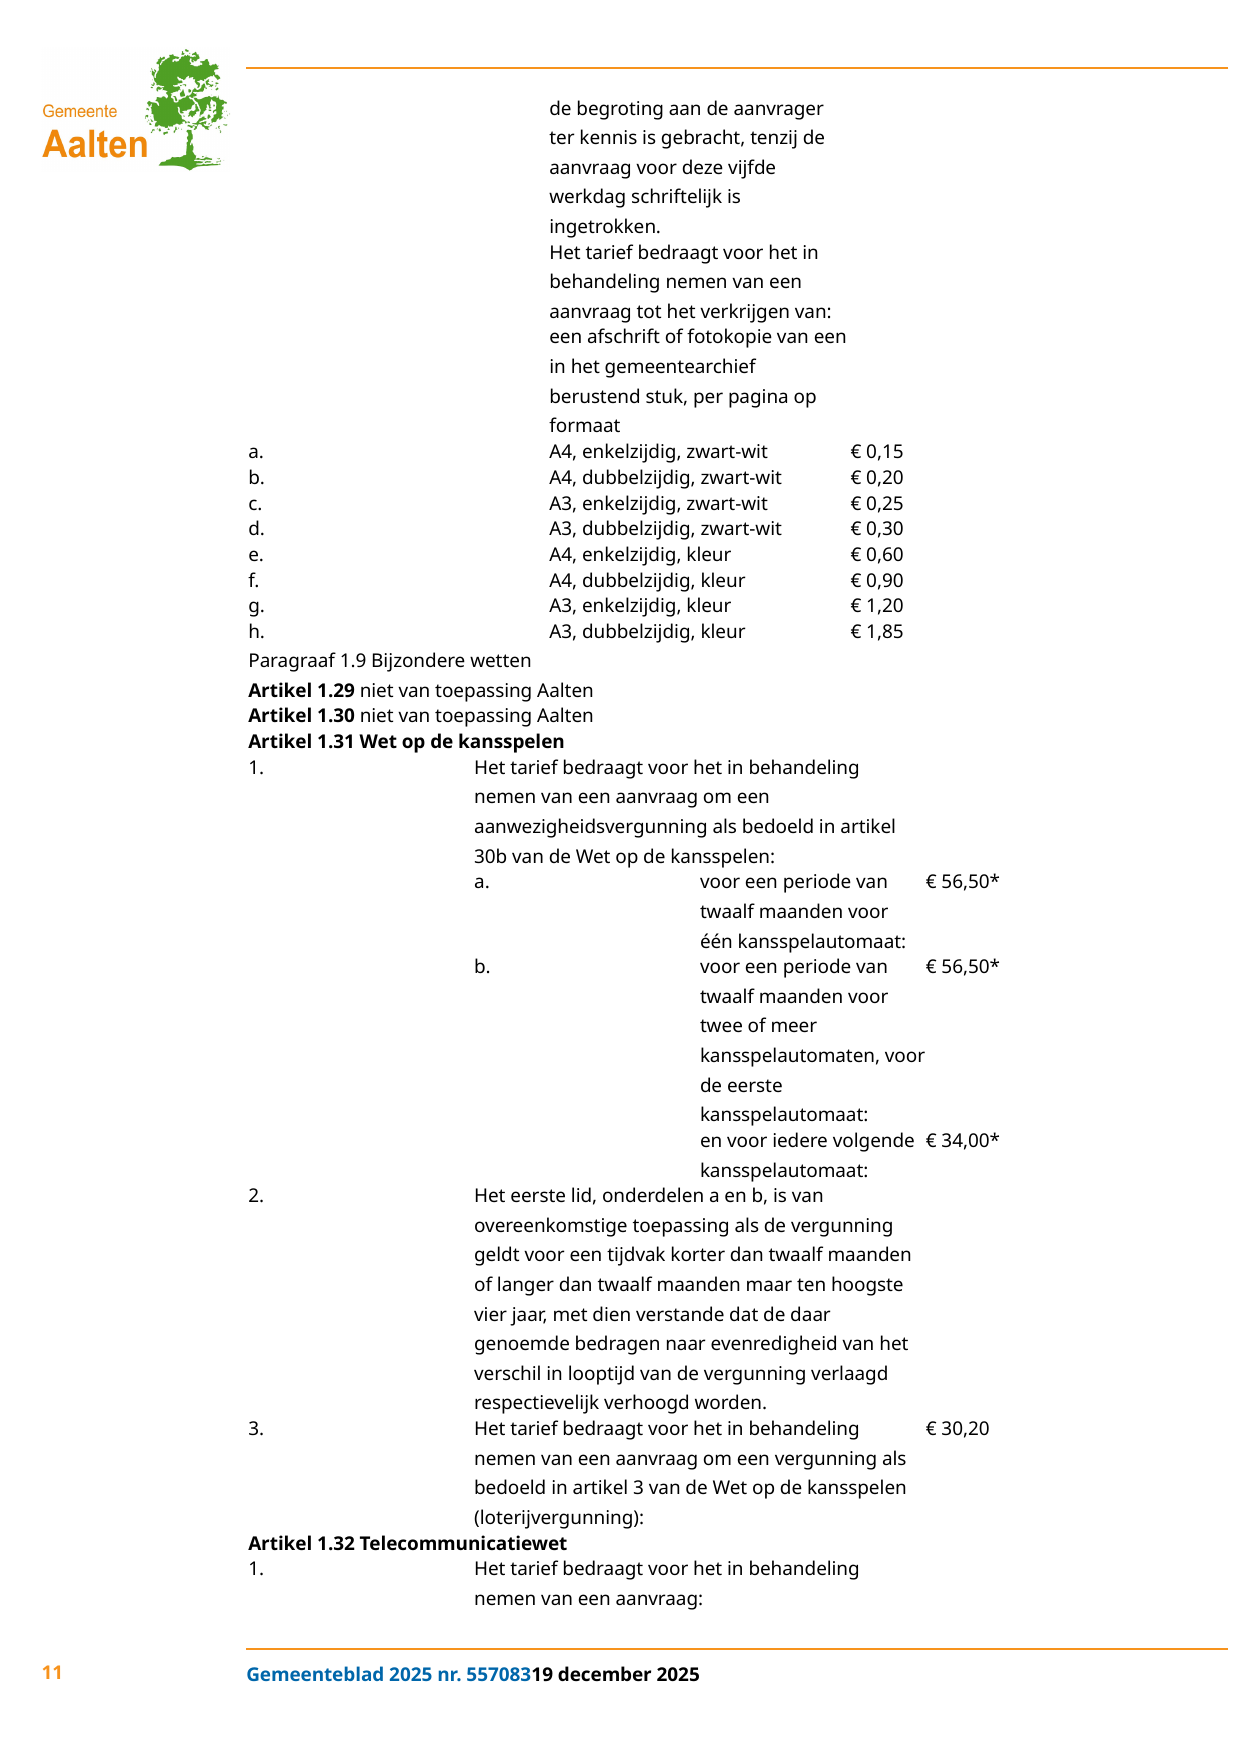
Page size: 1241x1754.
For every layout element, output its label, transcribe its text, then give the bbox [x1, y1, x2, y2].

table_cell Artikel 1.31 Wet op de kansspelen [248, 729, 926, 754]
table_header Artikel 1.29 niet van toepassing Aalten [248, 677, 926, 703]
table_cell [248, 239, 549, 324]
table_cell € 0,15 [850, 438, 1152, 464]
table_cell b. [248, 464, 549, 490]
table_cell [926, 754, 1152, 869]
table_cell € 1,85 [850, 618, 1152, 644]
table_cell [474, 1127, 700, 1182]
table_cell en voor iedere volgende kansspelautomaat: [700, 1127, 926, 1182]
table_cell een afschrift of fotokopie van een in het gemeentearchief berustend stuk, per pagina op formaat [549, 324, 850, 438]
table_cell de begroting aan de aanvrager ter kennis is gebracht, tenzij de aanvraag voor deze vijfde werkdag schriftelijk is ingetrokken. [549, 95, 850, 239]
table_cell € 0,30 [850, 515, 1152, 541]
table_cell [926, 703, 1152, 728]
table_cell € 56,50* [926, 869, 1152, 953]
table_cell voor een periode van twaalf maanden voor één kansspelautomaat: [700, 869, 926, 953]
table_cell Het tarief bedraagt voor het in behandeling nemen van een aanvraag tot het verkrijgen van: [549, 239, 850, 324]
table_cell A4, enkelzijdig, kleur [549, 541, 850, 567]
table_cell € 0,60 [850, 541, 1152, 567]
table_cell [850, 95, 1152, 239]
table_cell [248, 1127, 474, 1182]
table_cell b. [474, 954, 700, 1127]
table_cell € 30,20 [926, 1415, 1152, 1530]
table_cell € 34,00* [926, 1127, 1152, 1182]
table_cell a. [248, 438, 549, 464]
table_header [926, 677, 1152, 703]
table_cell [248, 324, 549, 438]
table_cell [926, 1530, 1152, 1556]
table_cell € 56,50* [926, 954, 1152, 1127]
table_cell 3. [248, 1415, 474, 1530]
table_cell Het tarief bedraagt voor het in behandeling nemen van een aanvraag: [474, 1556, 926, 1611]
table_cell voor een periode van twaalf maanden voor twee of meer kansspelautomaten, voor de eerste kansspelautomaat: [700, 954, 926, 1127]
table_cell Het eerste lid, onderdelen a en b, is van overeenkomstige toepassing als de vergunning geldt voor een tijdvak korter dan twaalf maanden of langer dan twaalf maanden maar ten hoogste vier jaar, met dien verstande dat de daar genoemde bedragen naar evenredigheid van het verschil in looptijd van de vergunning verlaagd respectievelijk verhoogd worden. [474, 1183, 926, 1415]
table_cell A3, enkelzijdig, zwart-wit [549, 490, 850, 515]
table_cell e. [248, 541, 549, 567]
table_cell Het tarief bedraagt voor het in behandeling nemen van een aanvraag om een aanwezigheidsvergunning als bedoeld in artikel 30b van de Wet op de kansspelen: [474, 754, 926, 869]
table_cell € 0,20 [850, 464, 1152, 490]
table_cell [850, 324, 1152, 438]
table_cell € 0,25 [850, 490, 1152, 515]
table_cell [926, 1183, 1152, 1415]
table_cell € 0,90 [850, 567, 1152, 593]
table_cell c. [248, 490, 549, 515]
table_cell 1. [248, 1556, 474, 1611]
table_cell € 1,20 [850, 593, 1152, 618]
table_cell Artikel 1.30 niet van toepassing Aalten [248, 703, 926, 728]
table_cell [926, 1556, 1152, 1611]
table_cell A3, dubbelzijdig, kleur [549, 618, 850, 644]
table_cell Het tarief bedraagt voor het in behandeling nemen van een aanvraag om een vergunning als bedoeld in artikel 3 van de Wet op de kansspelen (loterijvergunning): [474, 1415, 926, 1530]
table_cell [850, 239, 1152, 324]
text Paragraaf 1.9 Bijzondere wetten [248, 647, 1152, 673]
table_cell [248, 954, 474, 1127]
table_cell A3, enkelzijdig, kleur [549, 593, 850, 618]
table_cell d. [248, 515, 549, 541]
table_cell [248, 95, 549, 239]
table_cell A4, dubbelzijdig, kleur [549, 567, 850, 593]
table_cell h. [248, 618, 549, 644]
picture [41, 47, 231, 172]
table_cell A4, enkelzijdig, zwart-wit [549, 438, 850, 464]
table_cell A4, dubbelzijdig, zwart-wit [549, 464, 850, 490]
table_cell a. [474, 869, 700, 953]
table_cell [926, 729, 1152, 754]
table_cell g. [248, 593, 549, 618]
table_cell [248, 869, 474, 953]
table_cell A3, dubbelzijdig, zwart-wit [549, 515, 850, 541]
table_cell 1. [248, 754, 474, 869]
table_cell 2. [248, 1183, 474, 1415]
table_cell f. [248, 567, 549, 593]
table_cell Artikel 1.32 Telecommunicatiewet [248, 1530, 926, 1556]
